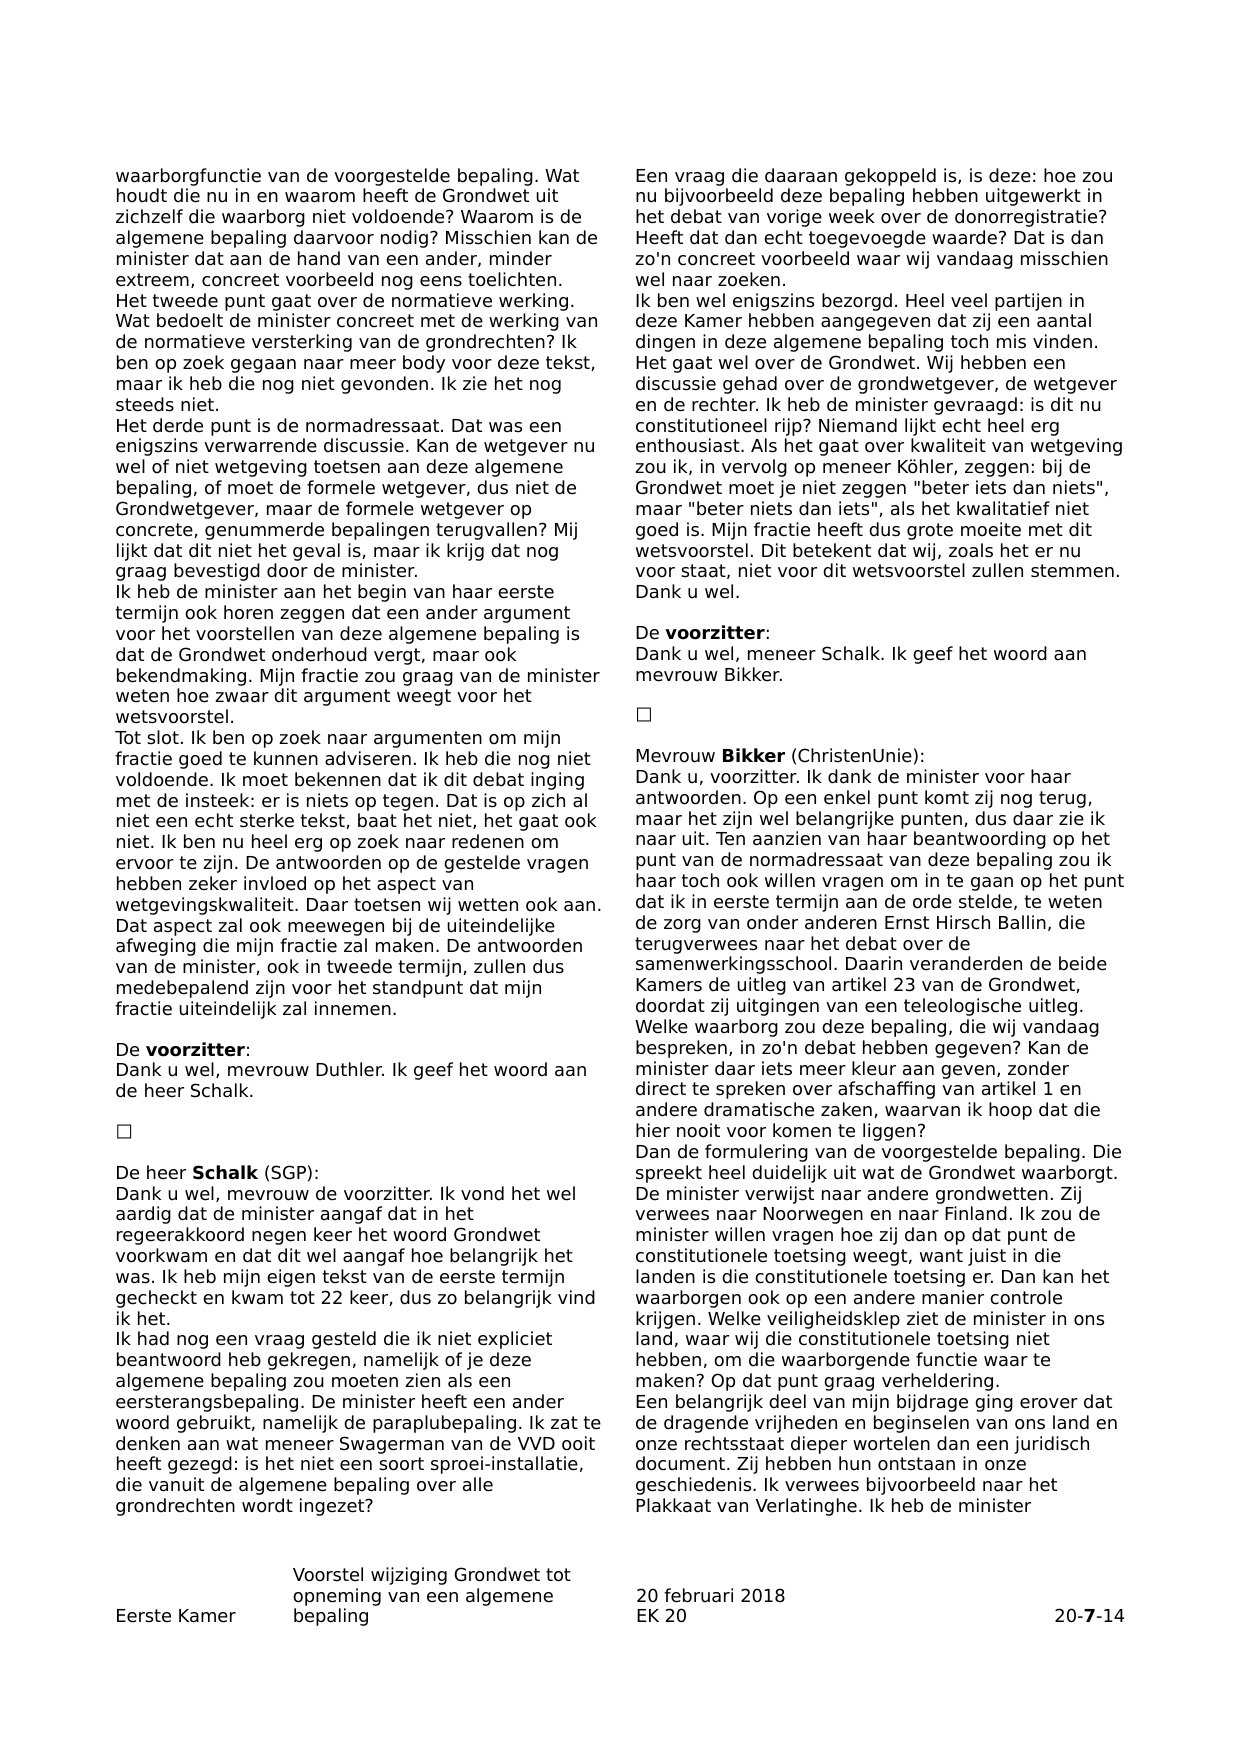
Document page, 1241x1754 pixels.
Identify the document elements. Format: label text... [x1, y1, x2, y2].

text waarborgfunctie van de voorgestelde bepaling. Wat houdt die nu in en waarom heeft de Grondwet uit zichzelf die waarborg niet voldoende? Waarom is de algemene bepaling daarvoor nodig? Misschien kan de minister dat aan de hand van een ander, minder extreem, concreet voorbeeld nog eens toelichten. [115, 165, 605, 290]
text Dank u, voorzitter. Ik dank de minister voor haar antwoorden. Op een enkel punt komt zij nog terug, maar het zijn wel belangrijke punten, dus daar zie ik naar uit. Ten aanzien van haar beantwoording op het punt van de normadressaat van deze bepaling zou ik haar toch ook willen vragen om in te gaan op het punt dat ik in eerste termijn aan de orde stelde, te weten de zorg van onder anderen Ernst Hirsch Ballin, die terugverwees naar het debat over de samenwerkingsschool. Daarin veranderden de beide Kamers de uitleg van artikel 23 van de Grondwet, doordat zij uitgingen van een teleologische uitleg. Welke waarborg zou deze bepaling, die wij vandaag bespreken, in zo'n debat hebben gegeven? Kan de minister daar iets meer kleur aan geven, zonder direct te spreken over afschaffing van artikel 1 en andere dramatische zaken, waarvan ik hoop dat die hier nooit voor komen te liggen? [635, 767, 1125, 1142]
text Dank u wel, mevrouw de voorzitter. Ik vond het wel aardig dat de minister aangaf dat in het regeerakkoord negen keer het woord Grondwet voorkwam en dat dit wel aangaf hoe belangrijk het was. Ik heb mijn eigen tekst van de eerste termijn gecheckt en kwam tot 22 keer, dus zo belangrijk vind ik het. [115, 1183, 605, 1329]
text Ik ben wel enigszins bezorgd. Heel veel partijen in deze Kamer hebben aangegeven dat zij een aantal dingen in deze algemene bepaling toch mis vinden. Het gaat wel over de Grondwet. Wij hebben een discussie gehad over de grondwetgever, de wetgever en de rechter. Ik heb de minister gevraagd: is dit nu constitutioneel rijp? Niemand lijkt echt heel erg enthousiast. Als het gaat over kwaliteit van wetgeving zou ik, in vervolg op meneer Köhler, zeggen: bij de Grondwet moet je niet zeggen "beter iets dan niets", maar "beter niets dan iets", als het kwalitatief niet goed is. Mijn fractie heeft dus grote moeite met dit wetsvoorstel. Dit betekent dat wij, zoals het er nu voor staat, niet voor dit wetsvoorstel zullen stemmen. [635, 290, 1125, 582]
text De voorzitter: [635, 623, 1125, 643]
text De voorzitter: [115, 1039, 605, 1060]
text Het derde punt is de normadressaat. Dat was een enigszins verwarrende discussie. Kan de wetgever nu wel of niet wetgeving toetsen aan deze algemene bepaling, of moet de formele wetgever, dus niet de Grondwetgever, maar de formele wetgever op concrete, genummerde bepalingen terugvallen? Mij lijkt dat dit niet het geval is, maar ik krijg dat nog graag bevestigd door de minister. [115, 415, 605, 582]
text Een vraag die daaraan gekoppeld is, is deze: hoe zou nu bijvoorbeeld deze bepaling hebben uitgewerkt in het debat van vorige week over de donorregistratie? Heeft dat dan echt toegevoegde waarde? Dat is dan zo'n concreet voorbeeld waar wij vandaag misschien wel naar zoeken. [635, 165, 1125, 290]
text Ik had nog een vraag gesteld die ik niet expliciet beantwoord heb gekregen, namelijk of je deze algemene bepaling zou moeten zien als een eersterangsbepaling. De minister heeft een ander woord gebruikt, namelijk de paraplubepaling. Ik zat te denken aan wat meneer Swagerman van de VVD ooit heeft gezegd: is het niet een soort sproei-installatie, die vanuit de algemene bepaling over alle grondrechten wordt ingezet? [115, 1329, 605, 1517]
text Ik heb de minister aan het begin van haar eerste termijn ook horen zeggen dat een ander argument voor het voorstellen van deze algemene bepaling is dat de Grondwet onderhoud vergt, maar ook bekendmaking. Mijn fractie zou graag van de minister weten hoe zwaar dit argument weegt voor het wetsvoorstel. [115, 582, 605, 728]
text Dank u wel. [635, 582, 1125, 603]
text ⬜ [115, 1122, 605, 1143]
text Een belangrijk deel van mijn bijdrage ging erover dat de dragende vrijheden en beginselen van ons land en onze rechtsstaat dieper wortelen dan een juridisch document. Zij hebben hun ontstaan in onze geschiedenis. Ik verwees bijvoorbeeld naar het Plakkaat van Verlatinghe. Ik heb de minister [635, 1392, 1125, 1517]
text Dank u wel, meneer Schalk. Ik geef het woord aan mevrouw Bikker. [635, 643, 1125, 685]
text ⬜ [635, 705, 1125, 726]
text Tot slot. Ik ben op zoek naar argumenten om mijn fractie goed te kunnen adviseren. Ik heb die nog niet voldoende. Ik moet bekennen dat ik dit debat inging met de insteek: er is niets op tegen. Dat is op zich al niet een echt sterke tekst, baat het niet, het gaat ook niet. Ik ben nu heel erg op zoek naar redenen om ervoor te zijn. De antwoorden op de gestelde vragen hebben zeker invloed op het aspect van wetgevingskwaliteit. Daar toetsen wij wetten ook aan. Dat aspect zal ook meewegen bij de uiteindelijke afweging die mijn fractie zal maken. De antwoorden van de minister, ook in tweede termijn, zullen dus medebepalend zijn voor het standpunt dat mijn fractie uiteindelijk zal innemen. [115, 728, 605, 1019]
text Het tweede punt gaat over de normatieve werking. Wat bedoelt de minister concreet met de werking van de normatieve versterking van de grondrechten? Ik ben op zoek gegaan naar meer body voor deze tekst, maar ik heb die nog niet gevonden. Ik zie het nog steeds niet. [115, 290, 605, 415]
text Mevrouw Bikker (ChristenUnie): [635, 746, 1125, 767]
text Dank u wel, mevrouw Duthler. Ik geef het woord aan de heer Schalk. [115, 1060, 605, 1102]
text Dan de formulering van de voorgestelde bepaling. Die spreekt heel duidelijk uit wat de Grondwet waarborgt. De minister verwijst naar andere grondwetten. Zij verwees naar Noorwegen en naar Finland. Ik zou de minister willen vragen hoe zij dan op dat punt de constitutionele toetsing weegt, want juist in die landen is die constitutionele toetsing er. Dan kan het waarborgen ook op een andere manier controle krijgen. Welke veiligheidsklep ziet de minister in ons land, waar wij die constitutionele toetsing niet hebben, om die waarborgende functie waar te maken? Op dat punt graag verheldering. [635, 1142, 1125, 1392]
text De heer Schalk (SGP): [115, 1163, 605, 1183]
